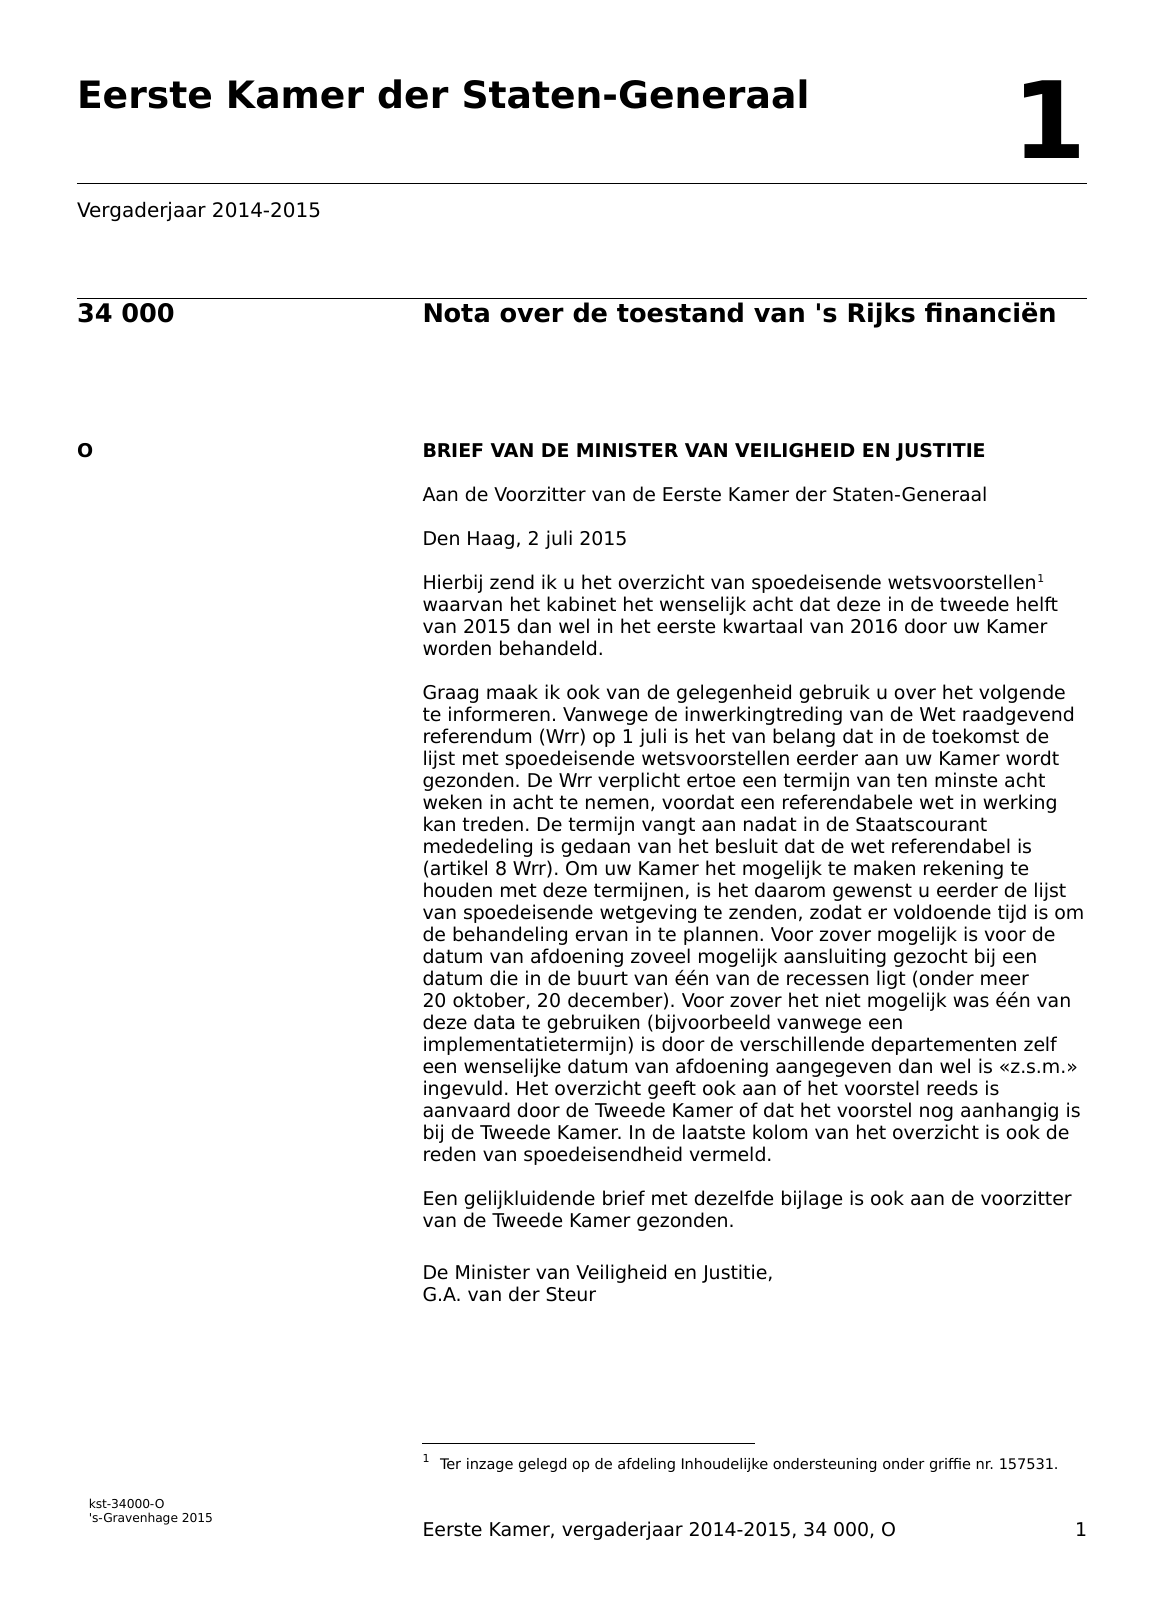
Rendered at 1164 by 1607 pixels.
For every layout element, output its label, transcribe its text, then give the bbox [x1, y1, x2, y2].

text Een gelijkluidende brief met dezelfde bijlage is ook aan de voorzitter van de Tweede Kamer gezonden. [422, 1188, 1087, 1232]
subtitle O BRIEF VAN DE MINISTER VAN VEILIGHEID EN JUSTITIE [77, 440, 1087, 462]
text De Minister van Veiligheid en Justitie, G.A. van der Steur [422, 1262, 1087, 1306]
table_cell Vergaderjaar 2014-2015 [77, 184, 1087, 298]
table_header 1 [886, 59, 1087, 183]
text Graag maak ik ook van de gelegenheid gebruik u over het volgende te informeren. Vanwege de inwerkingtreding van de Wet raadgevend referendum (Wrr) op 1 juli is het van belang dat in de toekomst de lijst met spoedeisende wetsvoorstellen eerder aan uw Kamer wordt gezonden. De Wrr verplicht ertoe een termijn van ten minste acht weken in acht te nemen, voordat een referendabele wet in werking kan treden. De termijn vangt aan nadat in de Staatscourant mededeling is gedaan van het besluit dat de wet referendabel is (artikel 8 Wrr). Om uw Kamer het mogelijk te maken rekening te houden met deze termijnen, is het daarom gewenst u eerder de lijst van spoedeisende wetgeving te zenden, zodat er voldoende tijd is om de behandeling ervan in te plannen. Voor zover mogelijk is voor de datum van afdoening zoveel mogelijk aansluiting gezocht bij een datum die in de buurt van één van de recessen ligt (onder meer 20 oktober, 20 december). Voor zover het niet mogelijk was één van deze data te gebruiken (bijvoorbeeld vanwege een implementatietermijn) is door de verschillende departementen zelf een wenselijke datum van afdoening aangegeven dan wel is «z.s.m.» ingevuld. Het overzicht geeft ook aan of het voorstel reeds is aanvaard door de Tweede Kamer of dat het voorstel nog aanhangig is bij de Tweede Kamer. In de laatste kolom van het overzicht is ook de reden van spoedeisendheid vermeld. [422, 682, 1087, 1166]
text 's-Gravenhage 2015 [88, 1511, 323, 1525]
text Ter inzage gelegd op de afdeling Inhoudelijke ondersteuning onder griffie nr. 157531. [422, 1452, 1087, 1474]
text kst-34000-O [88, 1497, 323, 1511]
text Den Haag, 2 juli 2015 [422, 528, 1087, 550]
subtitle 34 000 Nota over de toestand van 's Rijks financiën [77, 299, 1087, 329]
text Hierbij zend ik u het overzicht van spoedeisende wetsvoorstellen waarvan het kabinet het wenselijk acht dat deze in de tweede helft van 2015 dan wel in het eerste kwartaal van 2016 door uw Kamer worden behandeld. [422, 572, 1087, 660]
text Aan de Voorzitter van de Eerste Kamer der Staten-Generaal [422, 484, 1087, 506]
table_header Eerste Kamer der Staten-Generaal [77, 59, 886, 183]
